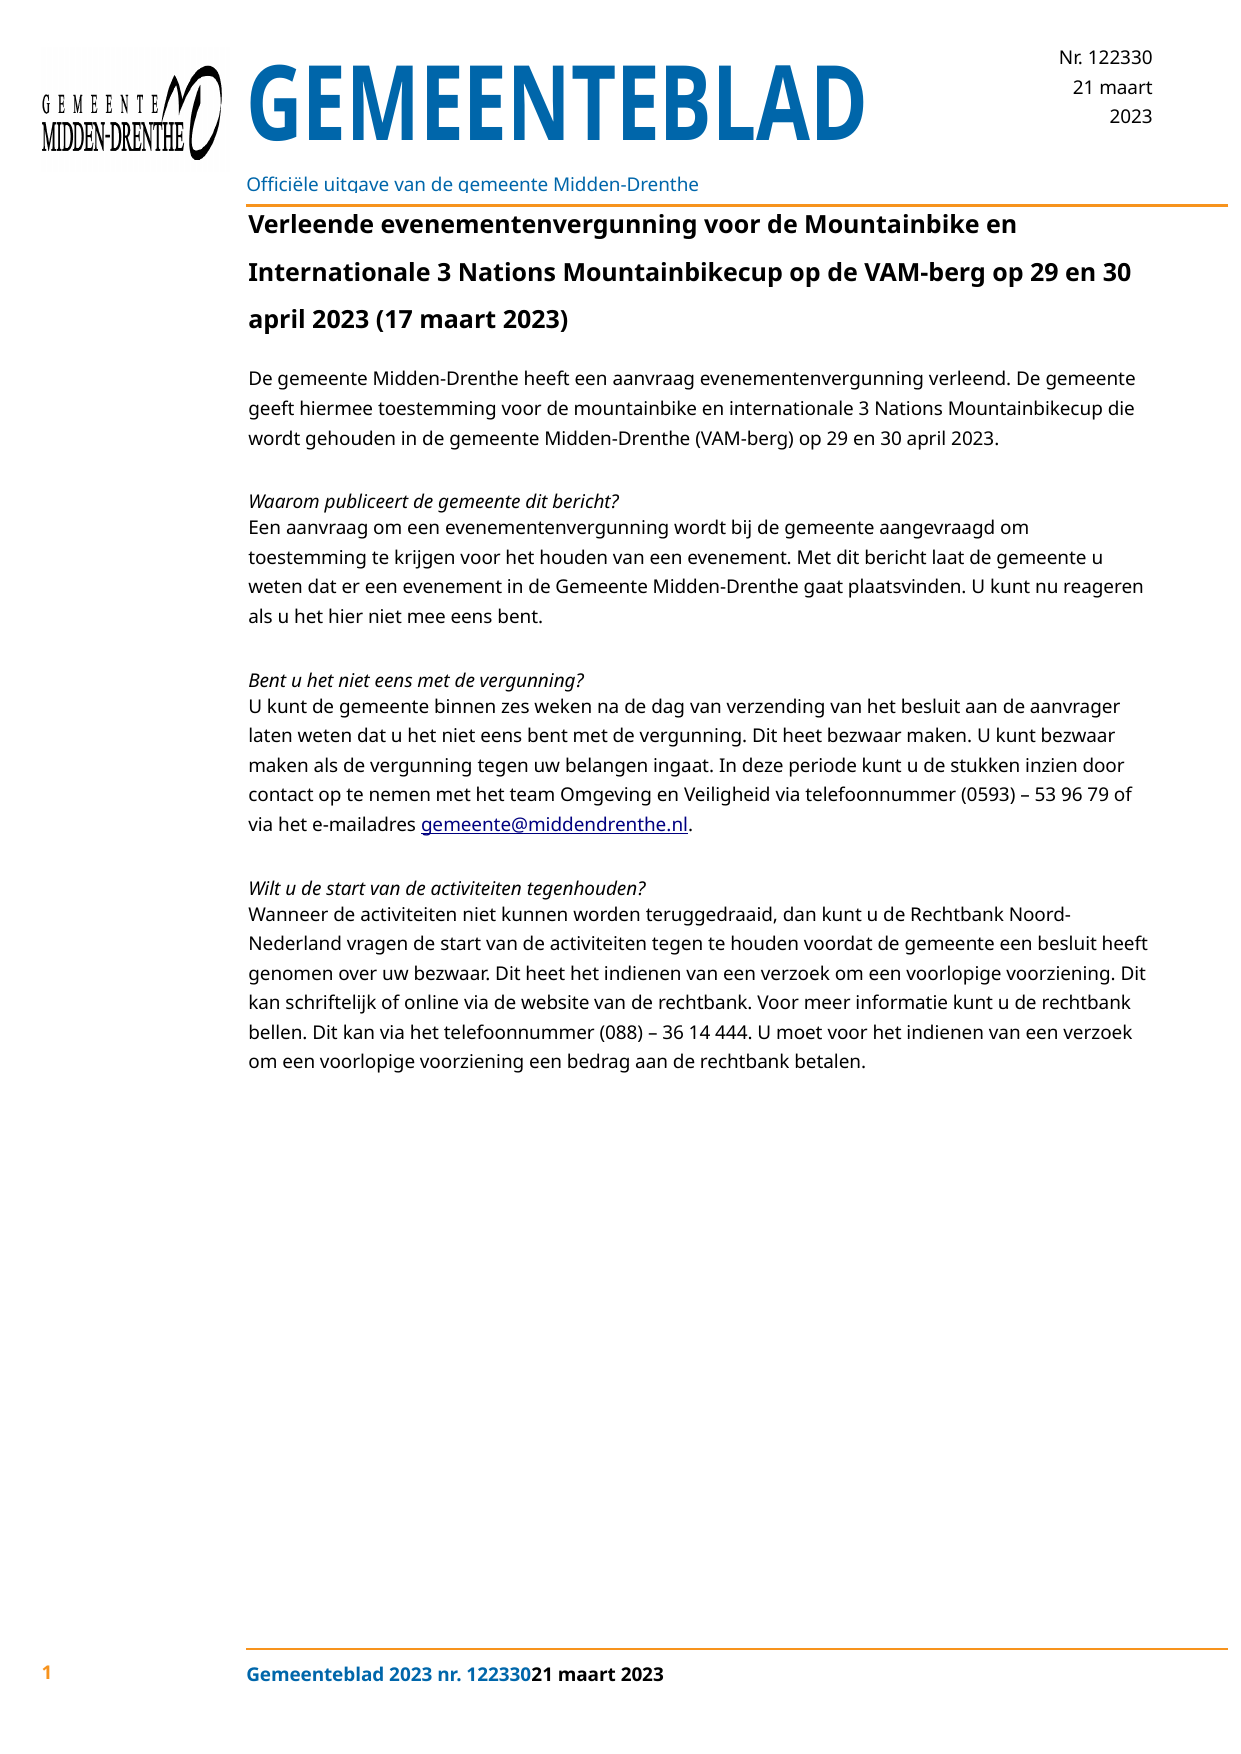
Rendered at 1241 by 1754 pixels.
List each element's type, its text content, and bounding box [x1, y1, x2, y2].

picture [41, 47, 231, 172]
text Een aanvraag om een evenementenvergunning wordt bij de gemeente aangevraagd om toestemming te krijgen voor het houden van een evenement. Met dit bericht laat de gemeente u weten dat er een evenement in de Gemeente Midden-Drenthe gaat plaatsvinden. U kunt nu reageren als u het hier niet mee eens bent. [248, 514, 1152, 629]
text Bent u het niet eens met de vergunning? [248, 667, 1152, 693]
text Wilt u de start van de activiteiten tegenhouden? [248, 875, 1152, 901]
text Wanneer de activiteiten niet kunnen worden teruggedraaid, dan kunt u de Rechtbank Noord-Nederland vragen de start van de activiteiten tegen te houden voordat de gemeente een besluit heeft genomen over uw bezwaar. Dit heet het indienen van een verzoek om een voorlopige voorziening. Dit kan schriftelijk of online via de website van de rechtbank. Voor meer informatie kunt u de rechtbank bellen. Dit kan via het telefoonnummer (088) – 36 14 444. U moet voor het indienen van een verzoek om een voorlopige voorziening een bedrag aan de rechtbank betalen. [248, 901, 1152, 1074]
text De gemeente Midden-Drenthe heeft een aanvraag evenementenvergunning verleend. De gemeente geeft hiermee toestemming voor de mountainbike en internationale 3 Nations Mountainbikecup die wordt gehouden in de gemeente Midden-Drenthe (VAM-berg) op 29 en 30 april 2023. [248, 366, 1152, 450]
text Verleende evenementenvergunning voor de Mountainbike en Internationale 3 Nations Mountainbikecup op de VAM-berg op 29 en 30 april 2023 (17 maart 2023) [248, 207, 1152, 336]
text U kunt de gemeente binnen zes weken na de dag van verzending van het besluit aan de aanvrager laten weten dat u het niet eens bent met de vergunning. Dit heet bezwaar maken. U kunt bezwaar maken als de vergunning tegen uw belangen ingaat. In deze periode kunt u de stukken inzien door contact op te nemen met het team Omgeving en Veiligheid via telefoonnummer (0593) – 53 96 79 of via het e-mailadres gemeente@middendrenthe.nl. [248, 693, 1152, 837]
text Waarom publiceert de gemeente dit bericht? [248, 489, 1152, 514]
